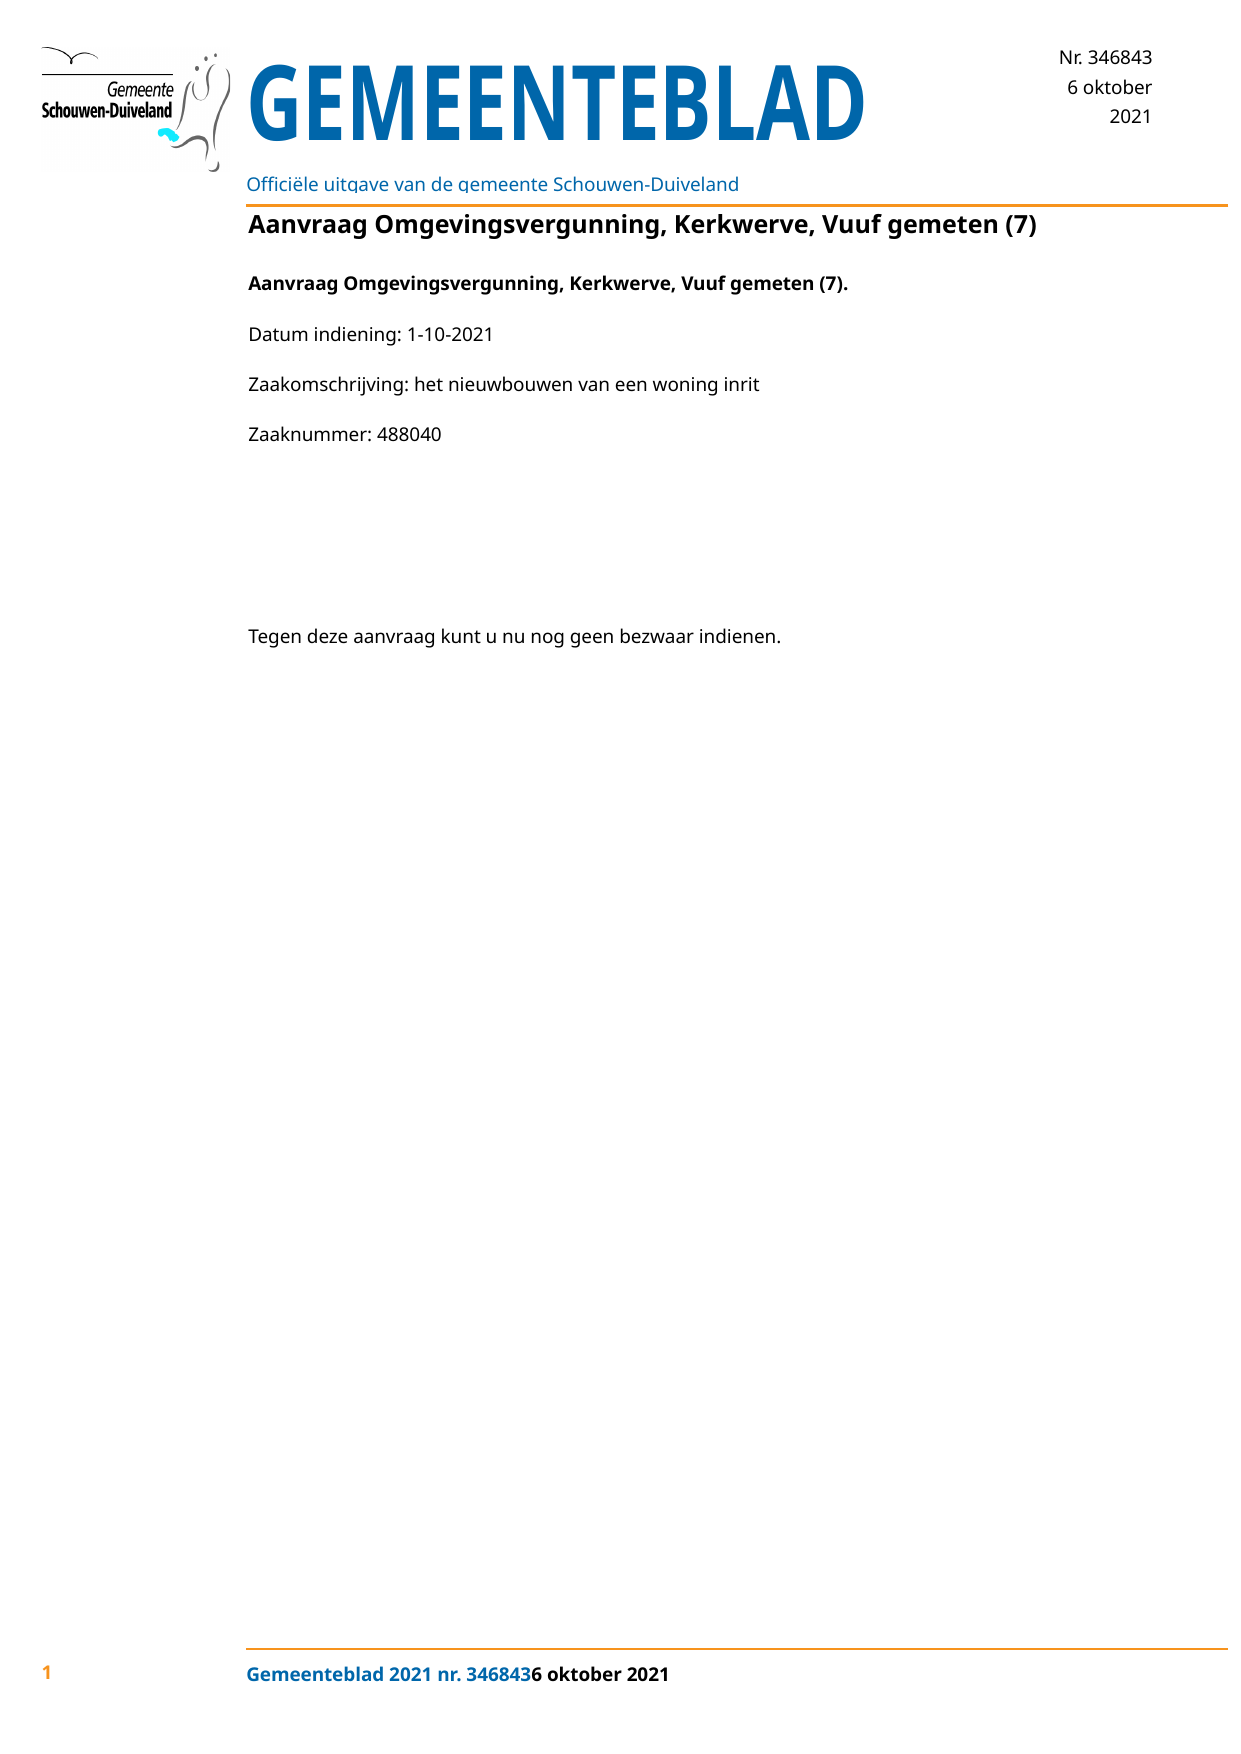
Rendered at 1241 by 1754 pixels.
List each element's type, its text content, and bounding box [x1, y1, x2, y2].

text Zaaknummer: 488040 [248, 422, 1152, 447]
text Aanvraag Omgevingsvergunning, Kerkwerve, Vuuf gemeten (7) [248, 207, 1152, 241]
text Tegen deze aanvraag kunt u nu nog geen bezwaar indienen. [248, 623, 1152, 649]
text Zaakomschrijving: het nieuwbouwen van een woning inrit [248, 371, 1152, 397]
text Aanvraag Omgevingsvergunning, Kerkwerve, Vuuf gemeten (7). [248, 270, 1152, 296]
text Datum indiening: 1-10-2021 [248, 321, 1152, 346]
picture [41, 47, 231, 172]
